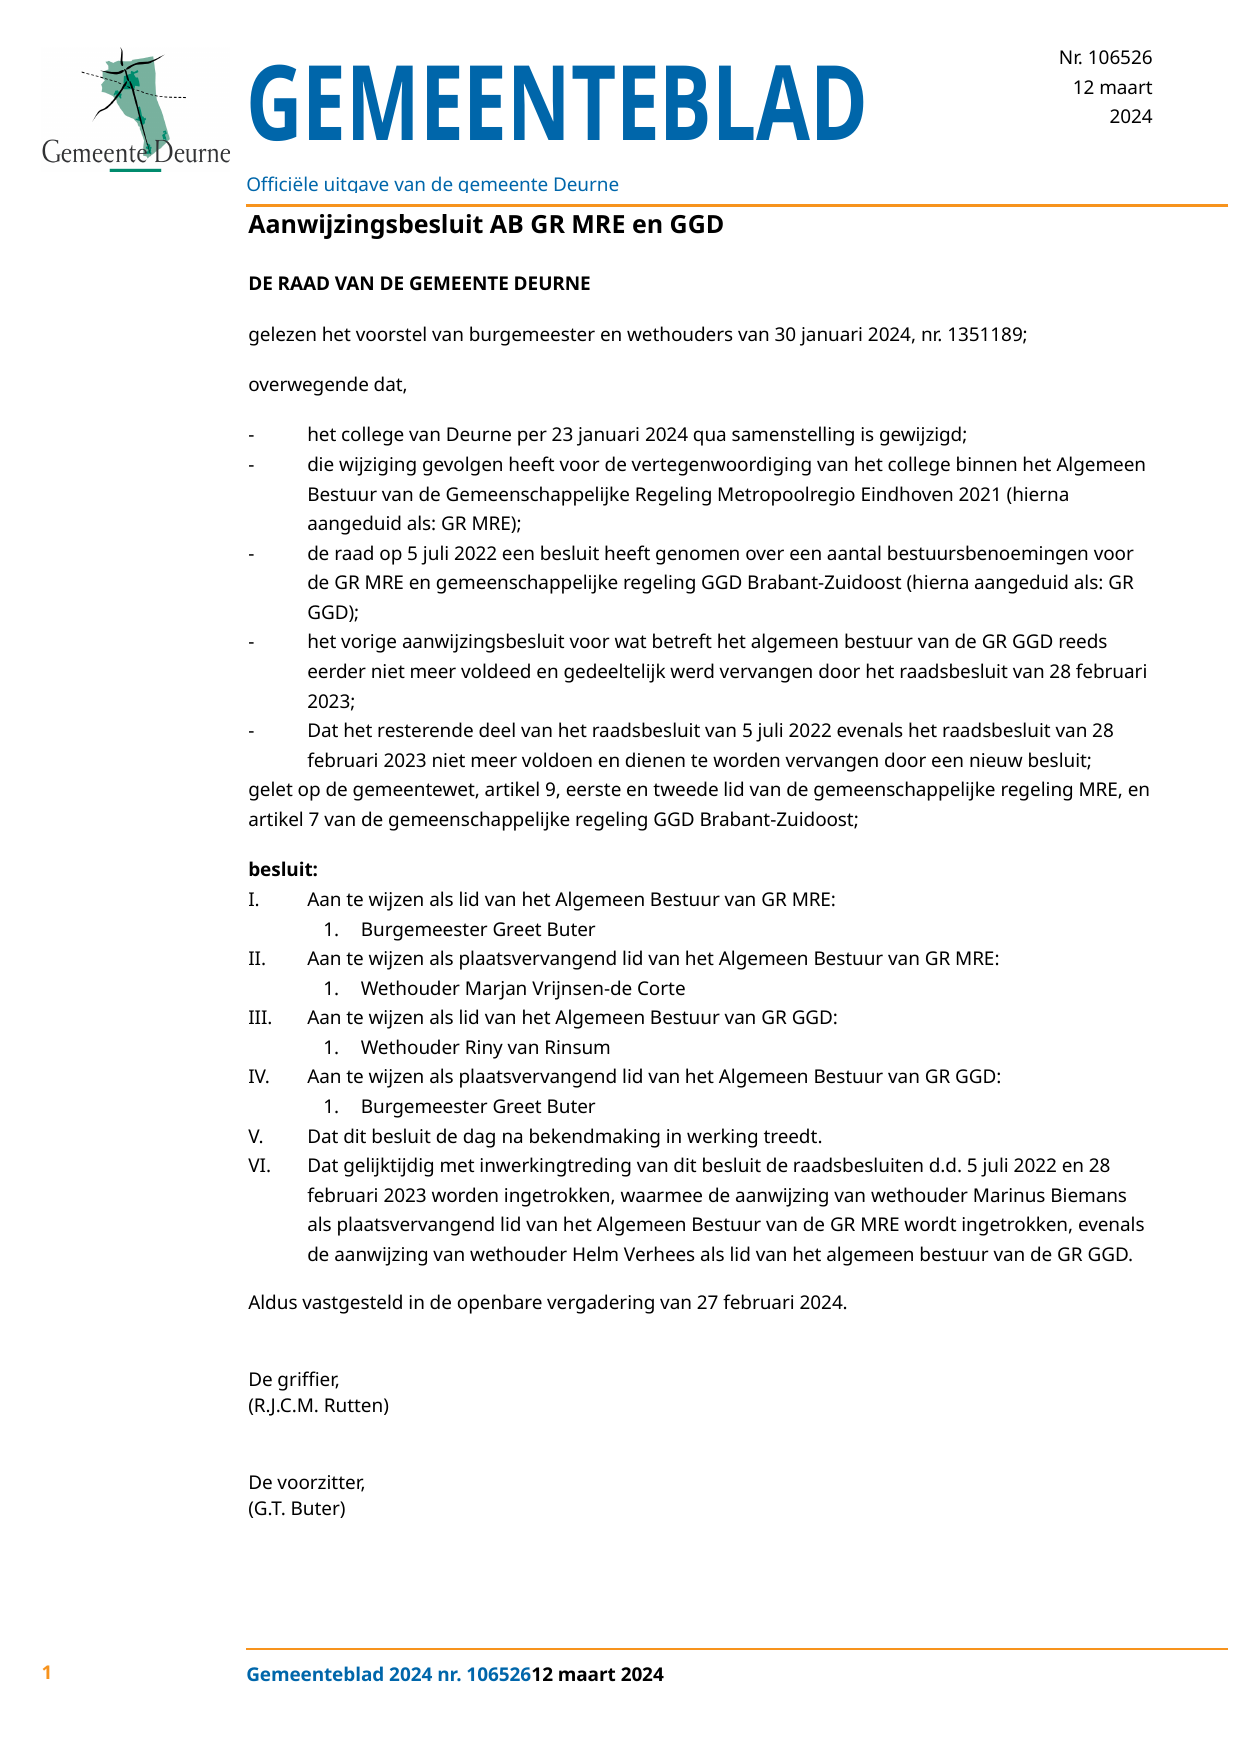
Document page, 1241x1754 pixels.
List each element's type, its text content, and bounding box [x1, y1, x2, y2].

list Wethouder Marjan Vrijnsen-de Corte [323, 975, 1152, 1001]
list Dat het resterende deel van het raadsbesluit van 5 juli 2022 evenals het raadsbesluit van 28 februari 2023 niet meer voldoen en dienen te worden vervangen door een nieuw besluit; [248, 717, 1152, 773]
text De griffier, [248, 1366, 1152, 1392]
list Aan te wijzen als plaatsvervangend lid van het Algemeen Bestuur van GR GGD: [248, 1064, 1152, 1089]
text Aanwijzingsbesluit AB GR MRE en GGD [248, 207, 1152, 241]
text De voorzitter, [248, 1469, 1152, 1495]
list Burgemeester Greet Buter [323, 916, 1152, 941]
list Dat dit besluit de dag na bekendmaking in werking treedt. [248, 1123, 1152, 1148]
list Aan te wijzen als plaatsvervangend lid van het Algemeen Bestuur van GR MRE: [248, 945, 1152, 971]
list het vorige aanwijzingsbesluit voor wat betreft het algemeen bestuur van de GR GGD reeds eerder niet meer voldeed en gedeeltelijk werd vervangen door het raadsbesluit van 28 februari 2023; [248, 629, 1152, 713]
text gelezen het voorstel van burgemeester en wethouders van 30 januari 2024, nr. 1351189; [248, 321, 1152, 346]
text besluit: [248, 857, 1152, 882]
text (R.J.C.M. Rutten) [248, 1392, 1152, 1418]
list Burgemeester Greet Buter [323, 1093, 1152, 1119]
text (G.T. Buter) [248, 1495, 1152, 1521]
text overwegende dat, [248, 371, 1152, 397]
list Wethouder Riny van Rinsum [323, 1034, 1152, 1060]
text DE RAAD VAN DE GEMEENTE DEURNE [248, 270, 1152, 296]
list het college van Deurne per 23 januari 2024 qua samenstelling is gewijzigd; [248, 422, 1152, 447]
text gelet op de gemeentewet, artikel 9, eerste en tweede lid van de gemeenschappelijke regeling MRE, en artikel 7 van de gemeenschappelijke regeling GGD Brabant-Zuidoost; [248, 777, 1152, 832]
list Aan te wijzen als lid van het Algemeen Bestuur van GR GGD: [248, 1004, 1152, 1030]
list die wijziging gevolgen heeft voor de vertegenwoordiging van het college binnen het Algemeen Bestuur van de Gemeenschappelijke Regeling Metropoolregio Eindhoven 2021 (hierna aangeduid als: GR MRE); [248, 451, 1152, 536]
list Dat gelijktijdig met inwerkingtreding van dit besluit de raadsbesluiten d.d. 5 juli 2022 en 28 februari 2023 worden ingetrokken, waarmee de aanwijzing van wethouder Marinus Biemans als plaatsvervangend lid van het Algemeen Bestuur van de GR MRE wordt ingetrokken, evenals de aanwijzing van wethouder Helm Verhees als lid van het algemeen bestuur van de GR GGD. [248, 1152, 1152, 1267]
text Aldus vastgesteld in de openbare vergadering van 27 februari 2024. [248, 1289, 1152, 1315]
picture [41, 47, 231, 172]
list de raad op 5 juli 2022 een besluit heeft genomen over een aantal bestuursbenoemingen voor de GR MRE en gemeenschappelijke regeling GGD Brabant-Zuidoost (hierna aangeduid als: GR GGD); [248, 540, 1152, 625]
list Aan te wijzen als lid van het Algemeen Bestuur van GR MRE: [248, 886, 1152, 912]
